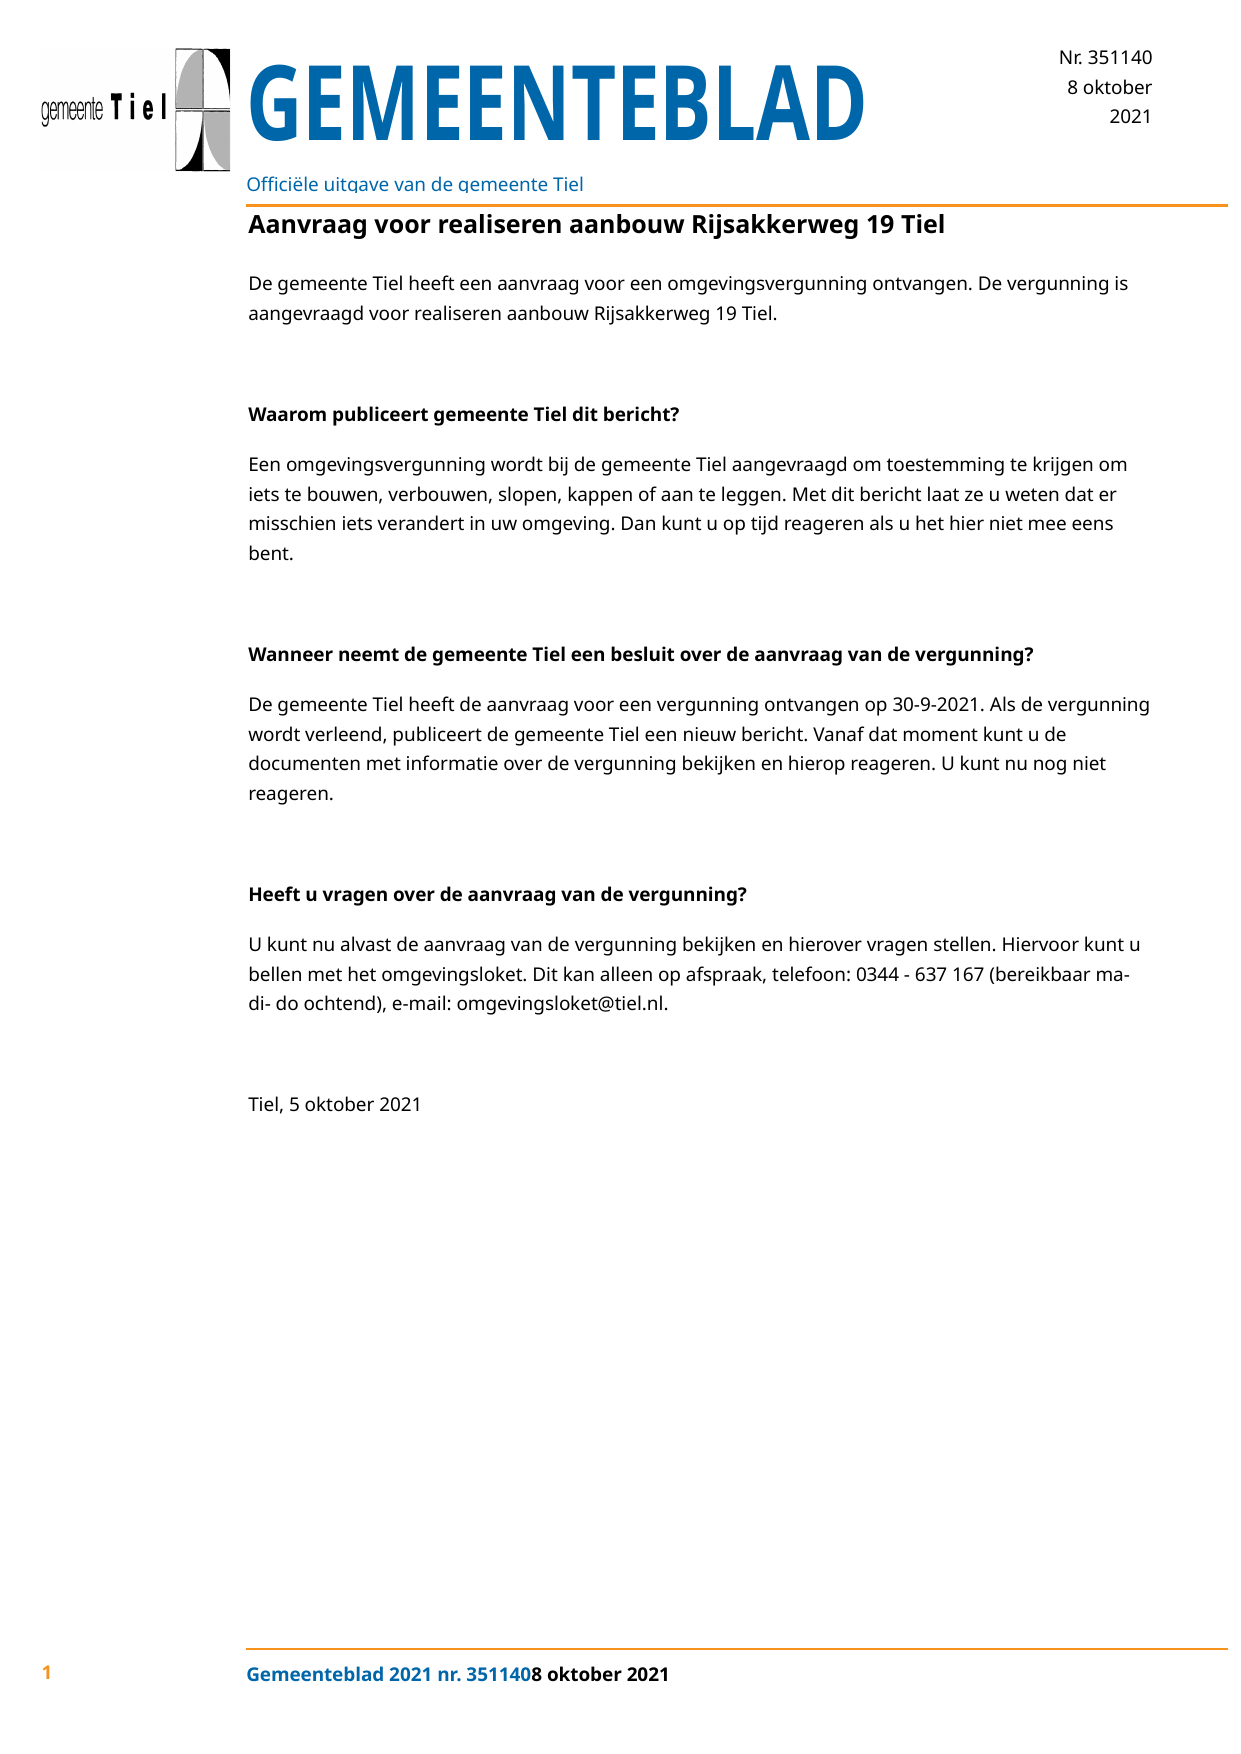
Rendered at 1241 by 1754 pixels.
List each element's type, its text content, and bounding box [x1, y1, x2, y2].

text U kunt nu alvast de aanvraag van de vergunning bekijken en hierover vragen stellen. Hiervoor kunt u bellen met het omgevingsloket. Dit kan alleen op afspraak, telefoon: 0344 - 637 167 (bereikbaar ma-di- do ochtend), e-mail: omgevingsloket@tiel.nl. [248, 931, 1152, 1016]
picture [41, 47, 231, 172]
text De gemeente Tiel heeft de aanvraag voor een vergunning ontvangen op 30-9-2021. Als de vergunning wordt verleend, publiceert de gemeente Tiel een nieuw bericht. Vanaf dat moment kunt u de documenten met informatie over de vergunning bekijken en hierop reageren. U kunt nu nog niet reageren. [248, 691, 1152, 806]
text De gemeente Tiel heeft een aanvraag voor een omgevingsvergunning ontvangen. De vergunning is aangevraagd voor realiseren aanbouw Rijsakkerweg 19 Tiel. [248, 270, 1152, 326]
text Wanneer neemt de gemeente Tiel een besluit over de aanvraag van de vergunning? [248, 641, 1152, 666]
text Tiel, 5 oktober 2021 [248, 1091, 1152, 1117]
text Waarom publiceert gemeente Tiel dit bericht? [248, 401, 1152, 426]
text Aanvraag voor realiseren aanbouw Rijsakkerweg 19 Tiel [248, 207, 1152, 241]
text Heeft u vragen over de aanvraag van de vergunning? [248, 881, 1152, 906]
text Een omgevingsvergunning wordt bij de gemeente Tiel aangevraagd om toestemming te krijgen om iets te bouwen, verbouwen, slopen, kappen of aan te leggen. Met dit bericht laat ze u weten dat er misschien iets verandert in uw omgeving. Dan kunt u op tijd reageren als u het hier niet mee eens bent. [248, 451, 1152, 566]
